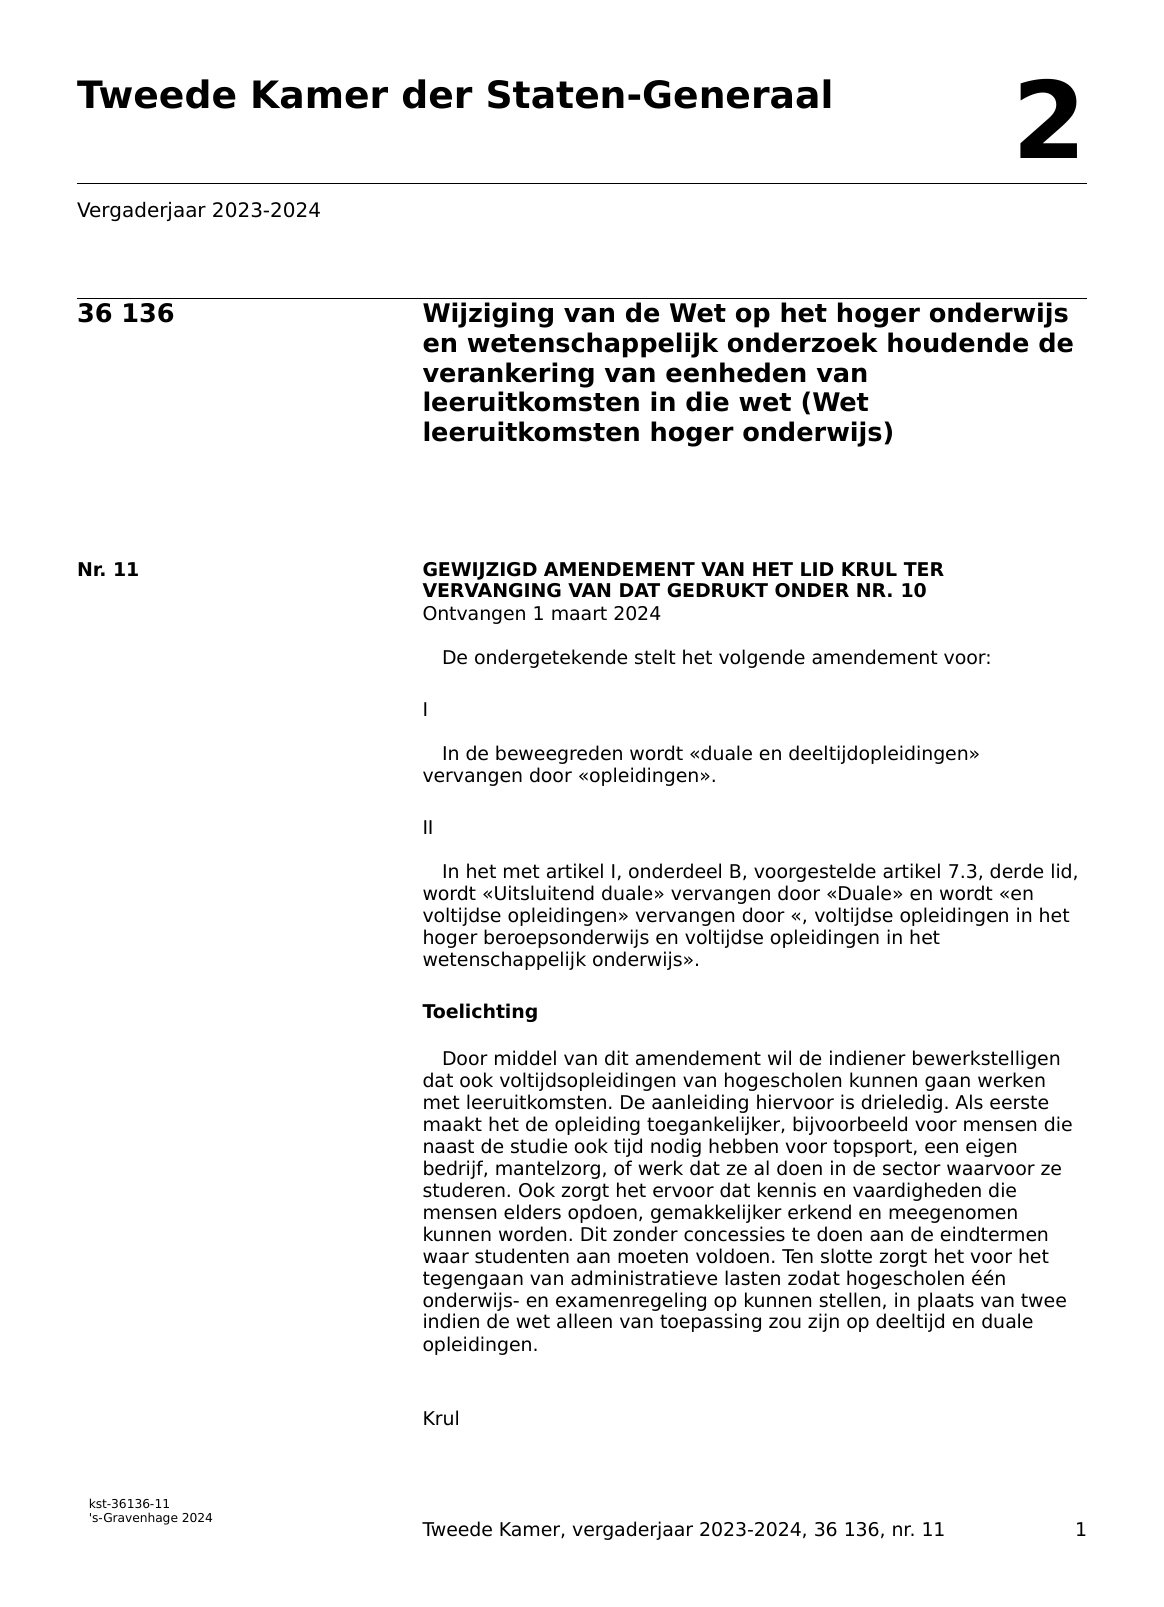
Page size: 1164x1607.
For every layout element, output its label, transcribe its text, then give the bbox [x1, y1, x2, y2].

subtitle Toelichting [422, 1001, 1087, 1023]
subtitle I [422, 698, 1087, 721]
subtitle 36 136 Wijziging van de Wet op het hoger onderwijs en wetenschappelijk onderzoek houdende de verankering van eenheden van leeruitkomsten in die wet (Wet leeruitkomsten hoger onderwijs) [77, 299, 1087, 447]
text Ontvangen 1 maart 2024 [422, 602, 1087, 624]
text Door middel van dit amendement wil de indiener bewerkstelligen dat ook voltijdsopleidingen van hogescholen kunnen gaan werken met leeruitkomsten. De aanleiding hiervoor is drieledig. Als eerste maakt het de opleiding toegankelijker, bijvoorbeeld voor mensen die naast de studie ook tijd nodig hebben voor topsport, een eigen bedrijf, mantelzorg, of werk dat ze al doen in de sector waarvoor ze studeren. Ook zorgt het ervoor dat kennis en vaardigheden die mensen elders opdoen, gemakkelijker erkend en meegenomen kunnen worden. Dit zonder concessies te doen aan de eindtermen waar studenten aan moeten voldoen. Ten slotte zorgt het voor het tegengaan van administratieve lasten zodat hogescholen één onderwijs- en examenregeling op kunnen stellen, in plaats van twee indien de wet alleen van toepassing zou zijn op deeltijd en duale opleidingen. [422, 1048, 1087, 1355]
table_header Tweede Kamer der Staten-Generaal [77, 59, 886, 183]
text kst-36136-11 [88, 1497, 323, 1511]
text In de beweegreden wordt «duale en deeltijdopleidingen» vervangen door «opleidingen». [422, 743, 1087, 787]
subtitle Nr. 11 GEWIJZIGD AMENDEMENT VAN HET LID KRUL TER VERVANGING VAN DAT GEDRUKT ONDER NR. 10 [77, 558, 1087, 602]
table_cell Vergaderjaar 2023-2024 [77, 184, 1087, 298]
table_header 2 [886, 59, 1087, 183]
text 's-Gravenhage 2024 [88, 1511, 323, 1525]
text In het met artikel I, onderdeel B, voorgestelde artikel 7.3, derde lid, wordt «Uitsluitend duale» vervangen door «Duale» en wordt «en voltijdse opleidingen» vervangen door «, voltijdse opleidingen in het hoger beroepsonderwijs en voltijdse opleidingen in het wetenschappelijk onderwijs». [422, 861, 1087, 971]
subtitle II [422, 817, 1087, 839]
text Krul [422, 1385, 1087, 1429]
text De ondergetekende stelt het volgende amendement voor: [422, 647, 1087, 668]
